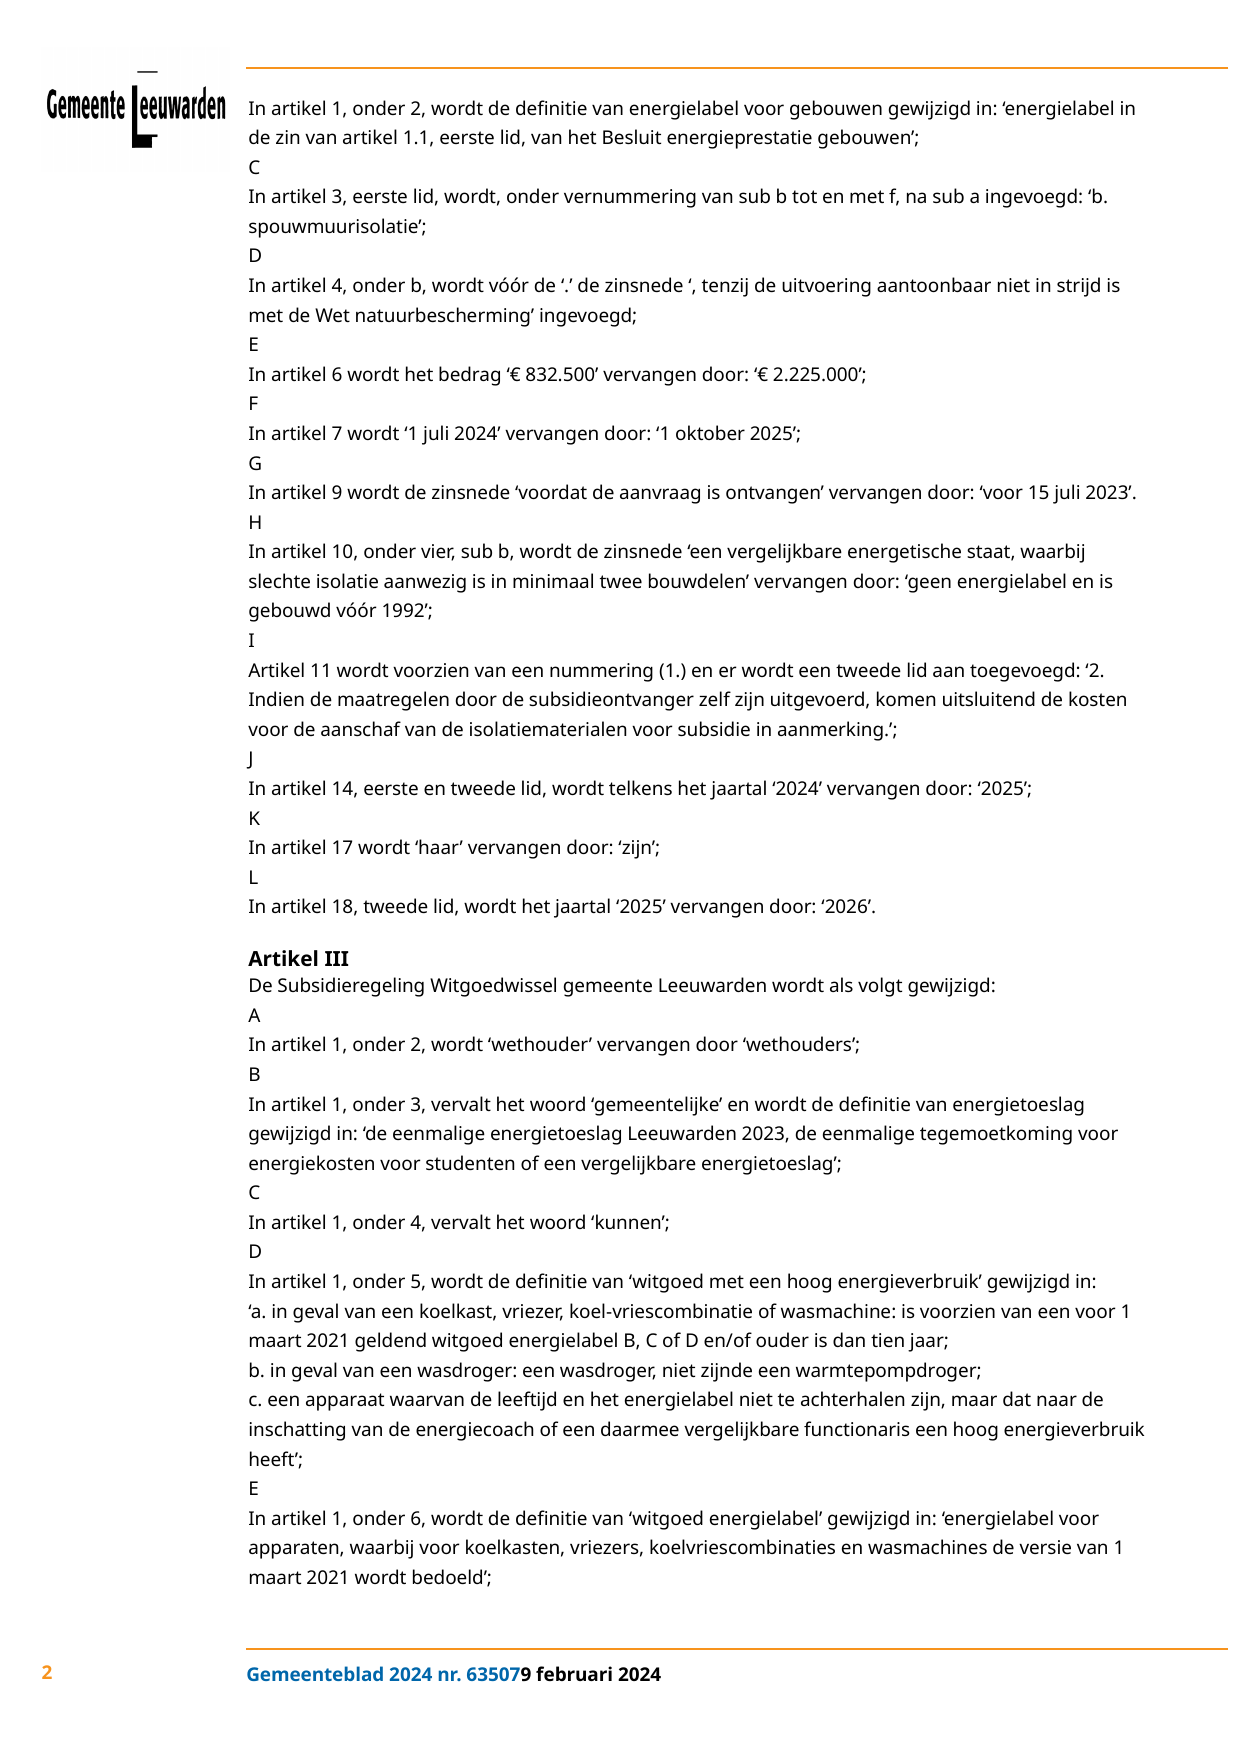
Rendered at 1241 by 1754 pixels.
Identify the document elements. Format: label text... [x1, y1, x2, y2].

text J [248, 746, 1152, 771]
text In artikel 4, onder b, wordt vóór de ‘.’ de zinsnede ‘, tenzij de uitvoering aantoonbaar niet in strijd is met de Wet natuurbescherming’ ingevoegd; [248, 272, 1152, 328]
text C [248, 154, 1152, 180]
text E [248, 331, 1152, 357]
text In artikel 1, onder 6, wordt de definitie van ‘witgoed energielabel’ gewijzigd in: ‘energielabel voor apparaten, waarbij voor koelkasten, vriezers, koelvriescombinaties en wasmachines de versie van 1 maart 2021 wordt bedoeld’; [248, 1505, 1152, 1590]
text C [248, 1179, 1152, 1205]
text In artikel 7 wordt ‘1 juli 2024’ vervangen door: ‘1 oktober 2025’; [248, 420, 1152, 446]
picture [41, 47, 231, 172]
text In artikel 1, onder 4, vervalt het woord ‘kunnen’; [248, 1209, 1152, 1235]
text B [248, 1061, 1152, 1087]
text G [248, 450, 1152, 476]
text De Subsidieregeling Witgoedwissel gemeente Leeuwarden wordt als volgt gewijzigd: [248, 972, 1152, 998]
text L [248, 864, 1152, 890]
text In artikel 6 wordt het bedrag ‘€ 832.500’ vervangen door: ‘€ 2.225.000’; [248, 361, 1152, 387]
text In artikel 17 wordt ‘haar’ vervangen door: ‘zijn’; [248, 834, 1152, 860]
text In artikel 1, onder 2, wordt ‘wethouder’ vervangen door ‘wethouders’; [248, 1032, 1152, 1057]
text I [248, 627, 1152, 653]
text In artikel 14, eerste en tweede lid, wordt telkens het jaartal ‘2024’ vervangen door: ‘2025’; [248, 775, 1152, 801]
text In artikel 10, onder vier, sub b, wordt de zinsnede ‘een vergelijkbare energetische staat, waarbij slechte isolatie aanwezig is in minimaal twee bouwdelen’ vervangen door: ‘geen energielabel en is gebouwd vóór 1992’; [248, 538, 1152, 623]
text ‘a. in geval van een koelkast, vriezer, koel-vriescombinatie of wasmachine: is voorzien van een voor 1 maart 2021 geldend witgoed energielabel B, C of D en/of ouder is dan tien jaar; [248, 1298, 1152, 1353]
text c. een apparaat waarvan de leeftijd en het energielabel niet te achterhalen zijn, maar dat naar de inschatting van de energiecoach of een daarmee vergelijkbare functionaris een hoog energieverbruik heeft’; [248, 1387, 1152, 1471]
text H [248, 509, 1152, 535]
text b. in geval van een wasdroger: een wasdroger, niet zijnde een warmtepompdroger; [248, 1357, 1152, 1383]
text In artikel 9 wordt de zinsnede ‘voordat de aanvraag is ontvangen’ vervangen door: ‘voor 15 juli 2023’. [248, 479, 1152, 505]
text D [248, 1239, 1152, 1264]
text D [248, 243, 1152, 268]
text K [248, 805, 1152, 831]
text A [248, 1002, 1152, 1028]
text In artikel 3, eerste lid, wordt, onder vernummering van sub b tot en met f, na sub a ingevoegd: ‘b. spouwmuurisolatie’; [248, 183, 1152, 239]
text In artikel 1, onder 3, vervalt het woord ‘gemeentelijke’ en wordt de definitie van energietoeslag gewijzigd in: ‘de eenmalige energietoeslag Leeuwarden 2023, de eenmalige tegemoetkoming voor energiekosten voor studenten of een vergelijkbare energietoeslag’; [248, 1091, 1152, 1176]
text Artikel 11 wordt voorzien van een nummering (1.) en er wordt een tweede lid aan toegevoegd: ‘2. Indien de maatregelen door de subsidieontvanger zelf zijn uitgevoerd, komen uitsluitend de kosten voor de aanschaf van de isolatiematerialen voor subsidie in aanmerking.’; [248, 657, 1152, 742]
text In artikel 1, onder 2, wordt de definitie van energielabel voor gebouwen gewijzigd in: ‘energielabel in de zin van artikel 1.1, eerste lid, van het Besluit energieprestatie gebouwen’; [248, 95, 1152, 150]
text E [248, 1475, 1152, 1501]
text In artikel 18, tweede lid, wordt het jaartal ‘2025’ vervangen door: ‘2026’. [248, 893, 1152, 919]
text In artikel 1, onder 5, wordt de definitie van ‘witgoed met een hoog energieverbruik’ gewijzigd in: [248, 1268, 1152, 1294]
text F [248, 391, 1152, 416]
text Artikel III [248, 944, 1152, 972]
